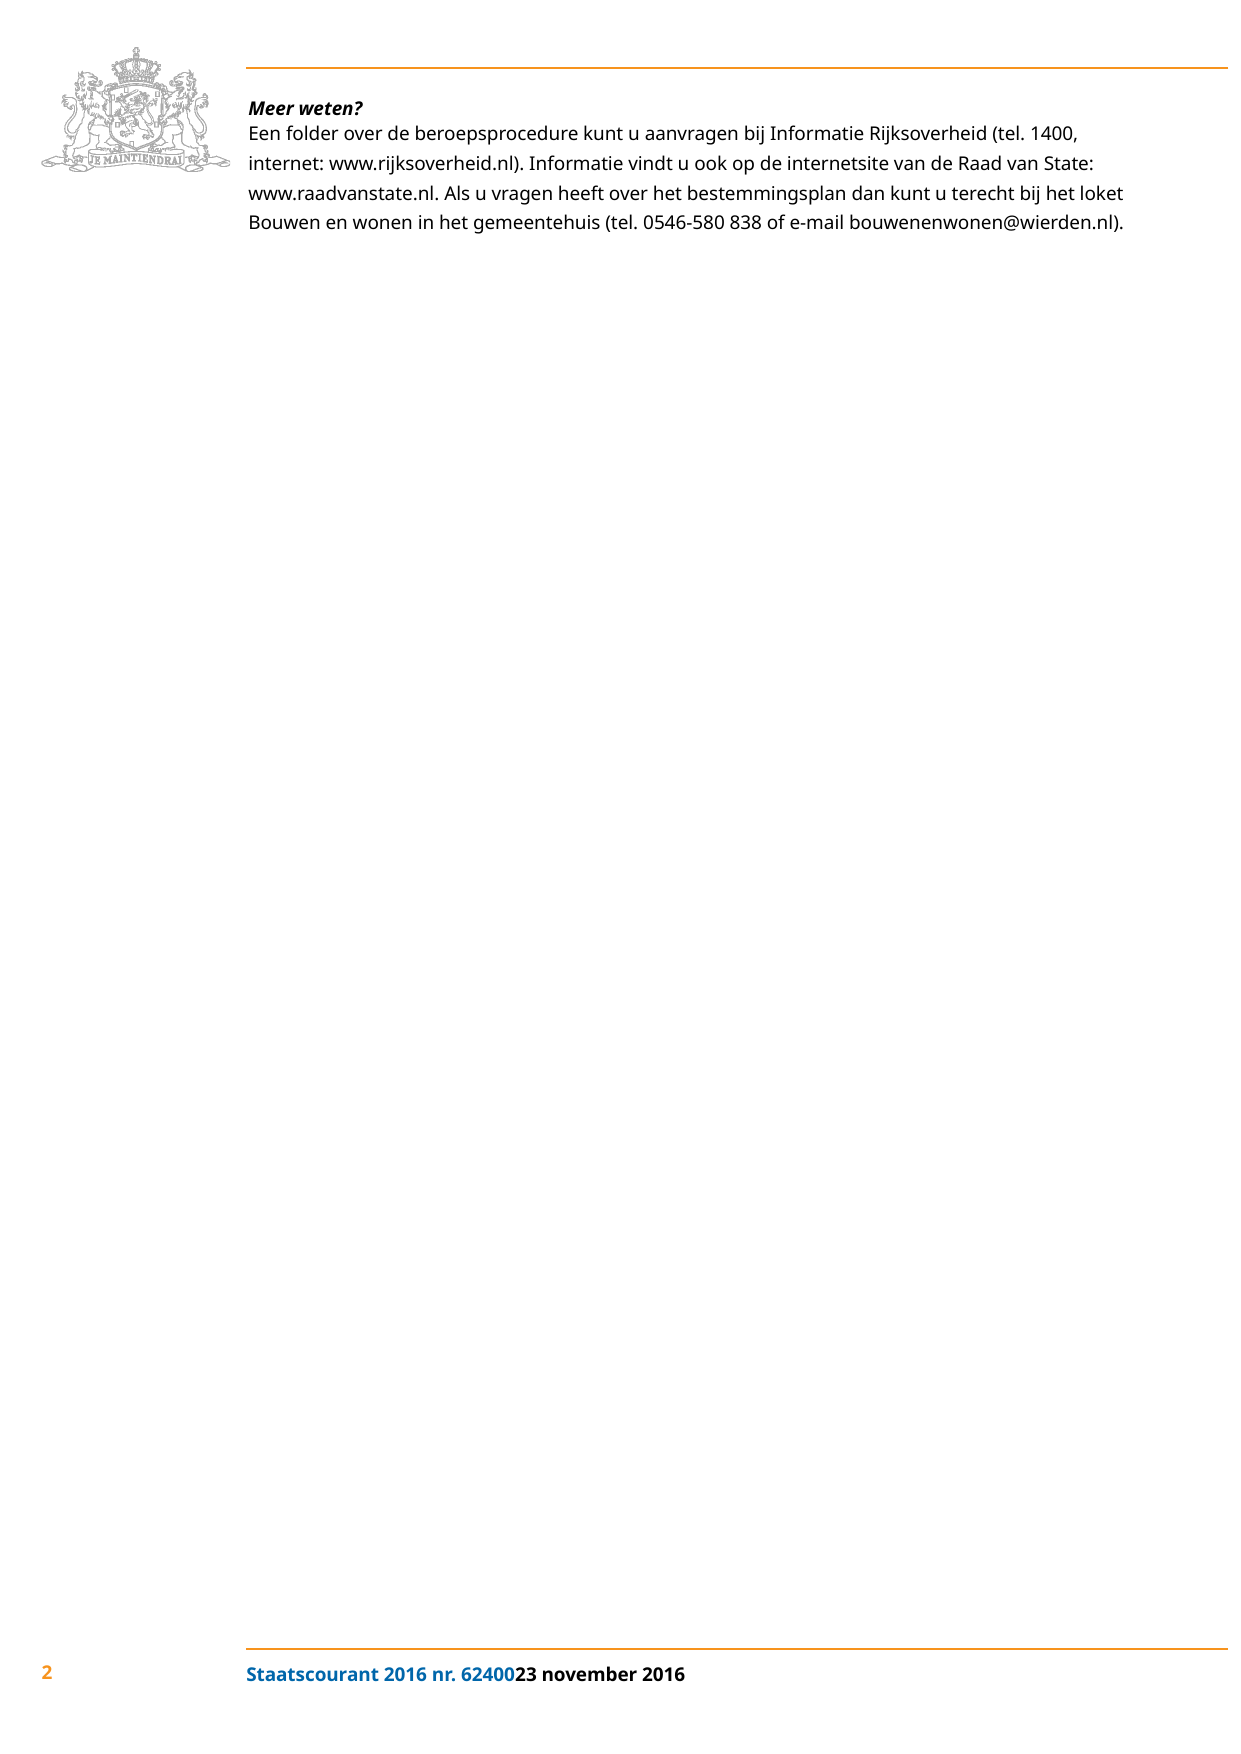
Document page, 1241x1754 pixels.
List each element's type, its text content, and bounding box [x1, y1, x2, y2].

text Een folder over de beroepsprocedure kunt u aanvragen bij Informatie Rijksoverheid (tel. 1400, internet: www.rijksoverheid.nl). Informatie vindt u ook op de internetsite van de Raad van State: www.raadvanstate.nl. Als u vragen heeft over het bestemmingsplan dan kunt u terecht bij het loket Bouwen en wonen in het gemeentehuis (tel. 0546-580 838 of e-mail bouwenenwonen@wierden.nl). [248, 121, 1152, 235]
text Meer weten? [248, 95, 1152, 121]
picture [41, 47, 231, 172]
